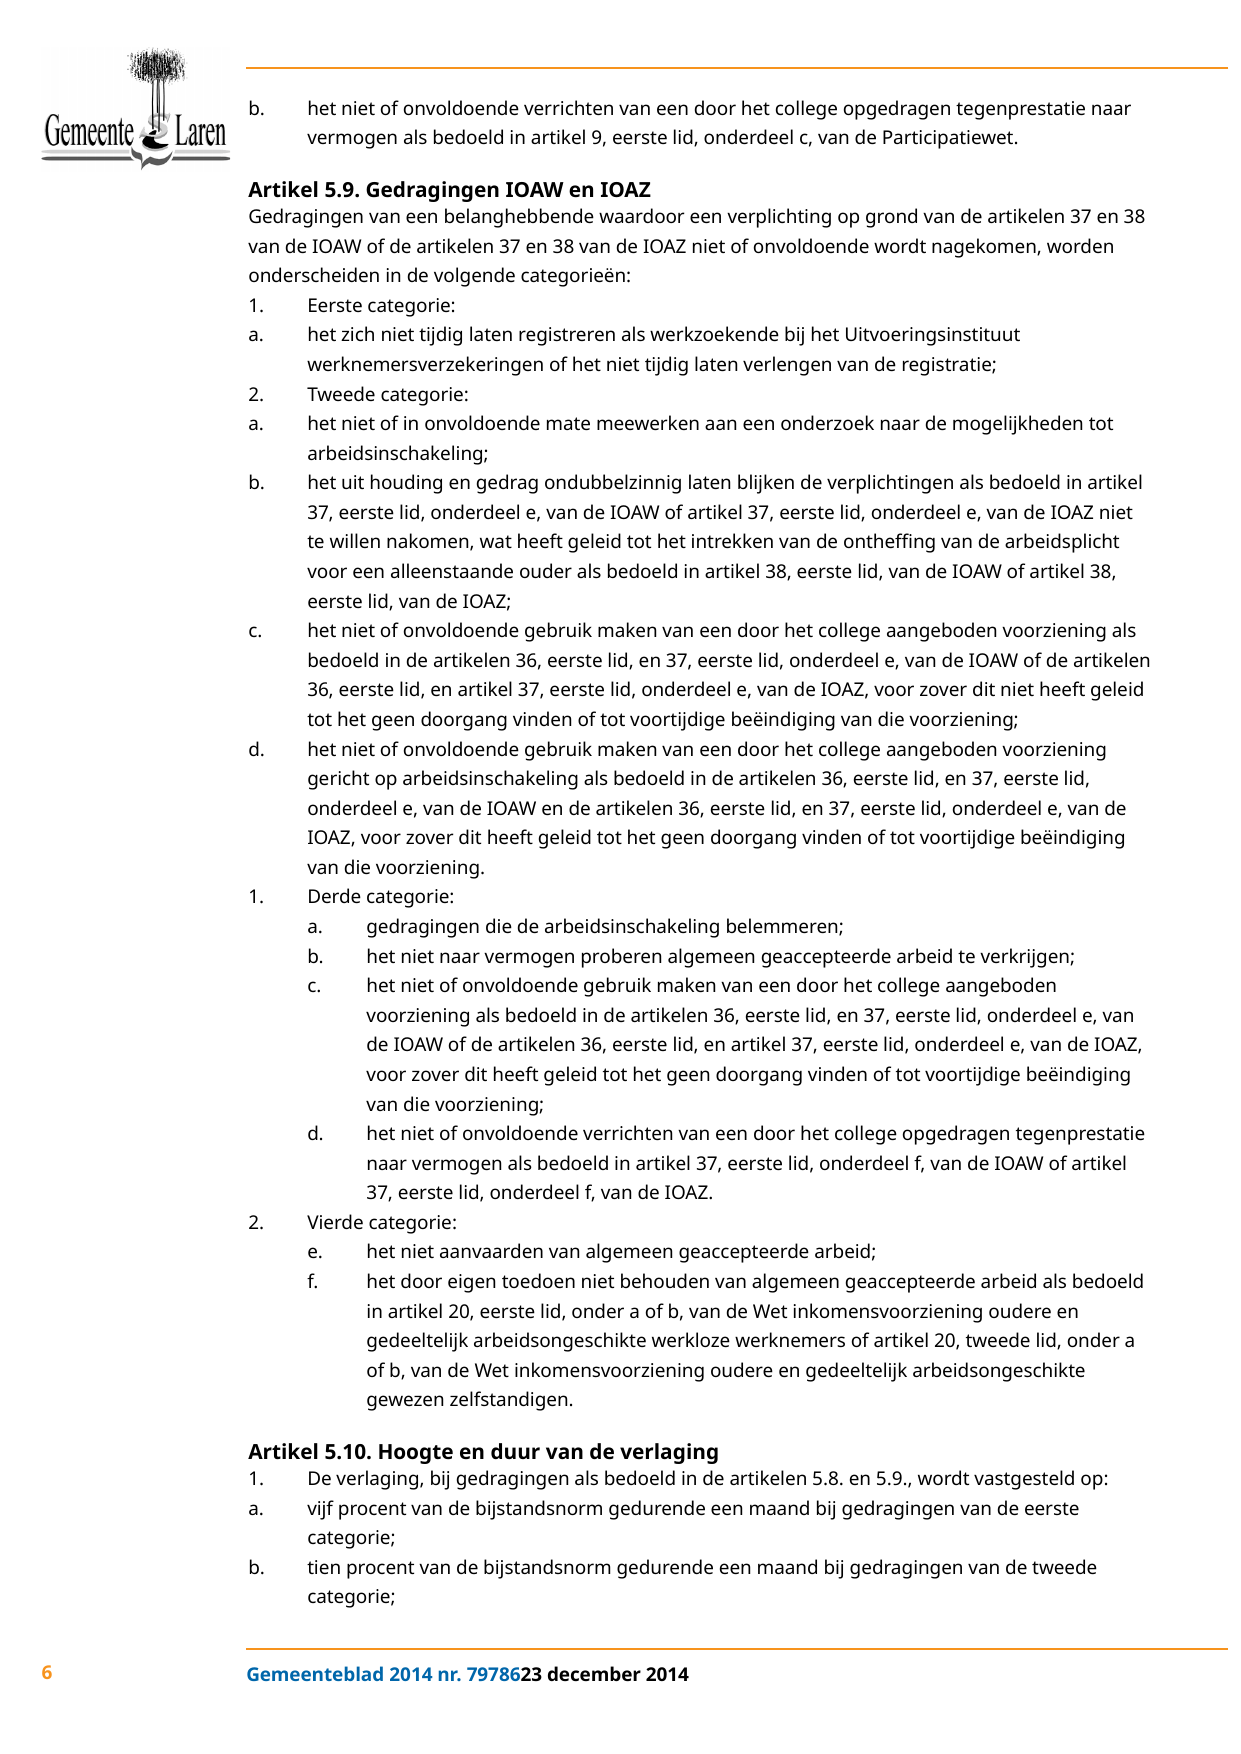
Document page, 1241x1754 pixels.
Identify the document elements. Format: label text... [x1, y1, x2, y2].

picture [41, 47, 231, 172]
list het niet of onvoldoende gebruik maken van een door het college aangeboden voorziening als bedoeld in de artikelen 36, eerste lid, en 37, eerste lid, onderdeel e, van de IOAW of de artikelen 36, eerste lid, en artikel 37, eerste lid, onderdeel e, van de IOAZ, voor zover dit niet heeft geleid tot het geen doorgang vinden of tot voortijdige beëindiging van die voorziening; [248, 617, 1152, 732]
list Eerste categorie: [248, 292, 1152, 318]
list het niet of onvoldoende verrichten van een door het college opgedragen tegenprestatie naar vermogen als bedoeld in artikel 9, eerste lid, onderdeel c, van de Participatiewet. [248, 95, 1152, 150]
list het door eigen toedoen niet behouden van algemeen geaccepteerde arbeid als bedoeld in artikel 20, eerste lid, onder a of b, van de Wet inkomensvoorziening oudere en gedeeltelijk arbeidsongeschikte werkloze werknemers of artikel 20, tweede lid, onder a of b, van de Wet inkomensvoorziening oudere en gedeeltelijk arbeidsongeschikte gewezen zelfstandigen. [307, 1268, 1152, 1412]
list het niet naar vermogen proberen algemeen geaccepteerde arbeid te verkrijgen; [307, 943, 1152, 968]
list het niet of onvoldoende gebruik maken van een door het college aangeboden voorziening gericht op arbeidsinschakeling als bedoeld in de artikelen 36, eerste lid, en 37, eerste lid, onderdeel e, van de IOAW en de artikelen 36, eerste lid, en 37, eerste lid, onderdeel e, van de IOAZ, voor zover dit heeft geleid tot het geen doorgang vinden of tot voortijdige beëindiging van die voorziening. [248, 736, 1152, 880]
list het niet of in onvoldoende mate meewerken aan een onderzoek naar de mogelijkheden tot arbeidsinschakeling; [248, 410, 1152, 466]
list het zich niet tijdig laten registreren als werkzoekende bij het Uitvoeringsinstituut werknemersverzekeringen of het niet tijdig laten verlengen van de registratie; [248, 322, 1152, 377]
list gedragingen die de arbeidsinschakeling belemmeren; [307, 913, 1152, 939]
list het niet aanvaarden van algemeen geaccepteerde arbeid; [307, 1239, 1152, 1264]
text Artikel 5.10. Hoogte en duur van de verlaging [248, 1437, 1152, 1465]
list Tweede categorie: [248, 381, 1152, 406]
list het niet of onvoldoende gebruik maken van een door het college aangeboden voorziening als bedoeld in de artikelen 36, eerste lid, en 37, eerste lid, onderdeel e, van de IOAW of de artikelen 36, eerste lid, en artikel 37, eerste lid, onderdeel e, van de IOAZ, voor zover dit heeft geleid tot het geen doorgang vinden of tot voortijdige beëindiging van die voorziening; [307, 972, 1152, 1116]
list vijf procent van de bijstandsnorm gedurende een maand bij gedragingen van de eerste categorie; [248, 1495, 1152, 1550]
list tien procent van de bijstandsnorm gedurende een maand bij gedragingen van de tweede categorie; [248, 1554, 1152, 1609]
list Derde categorie: [248, 884, 1152, 909]
list Vierde categorie: [248, 1209, 1152, 1235]
text Gedragingen van een belanghebbende waardoor een verplichting op grond van de artikelen 37 en 38 van de IOAW of de artikelen 37 en 38 van de IOAZ niet of onvoldoende wordt nagekomen, worden onderscheiden in de volgende categorieën: [248, 203, 1152, 288]
list het niet of onvoldoende verrichten van een door het college opgedragen tegenprestatie naar vermogen als bedoeld in artikel 37, eerste lid, onderdeel f, van de IOAW of artikel 37, eerste lid, onderdeel f, van de IOAZ. [307, 1120, 1152, 1205]
text Artikel 5.9. Gedragingen IOAW en IOAZ [248, 175, 1152, 203]
list De verlaging, bij gedragingen als bedoeld in de artikelen 5.8. en 5.9., wordt vastgesteld op: [248, 1465, 1152, 1491]
list het uit houding en gedrag ondubbelzinnig laten blijken de verplichtingen als bedoeld in artikel 37, eerste lid, onderdeel e, van de IOAW of artikel 37, eerste lid, onderdeel e, van de IOAZ niet te willen nakomen, wat heeft geleid tot het intrekken van de ontheffing van de arbeidsplicht voor een alleenstaande ouder als bedoeld in artikel 38, eerste lid, van de IOAW of artikel 38, eerste lid, van de IOAZ; [248, 469, 1152, 613]
